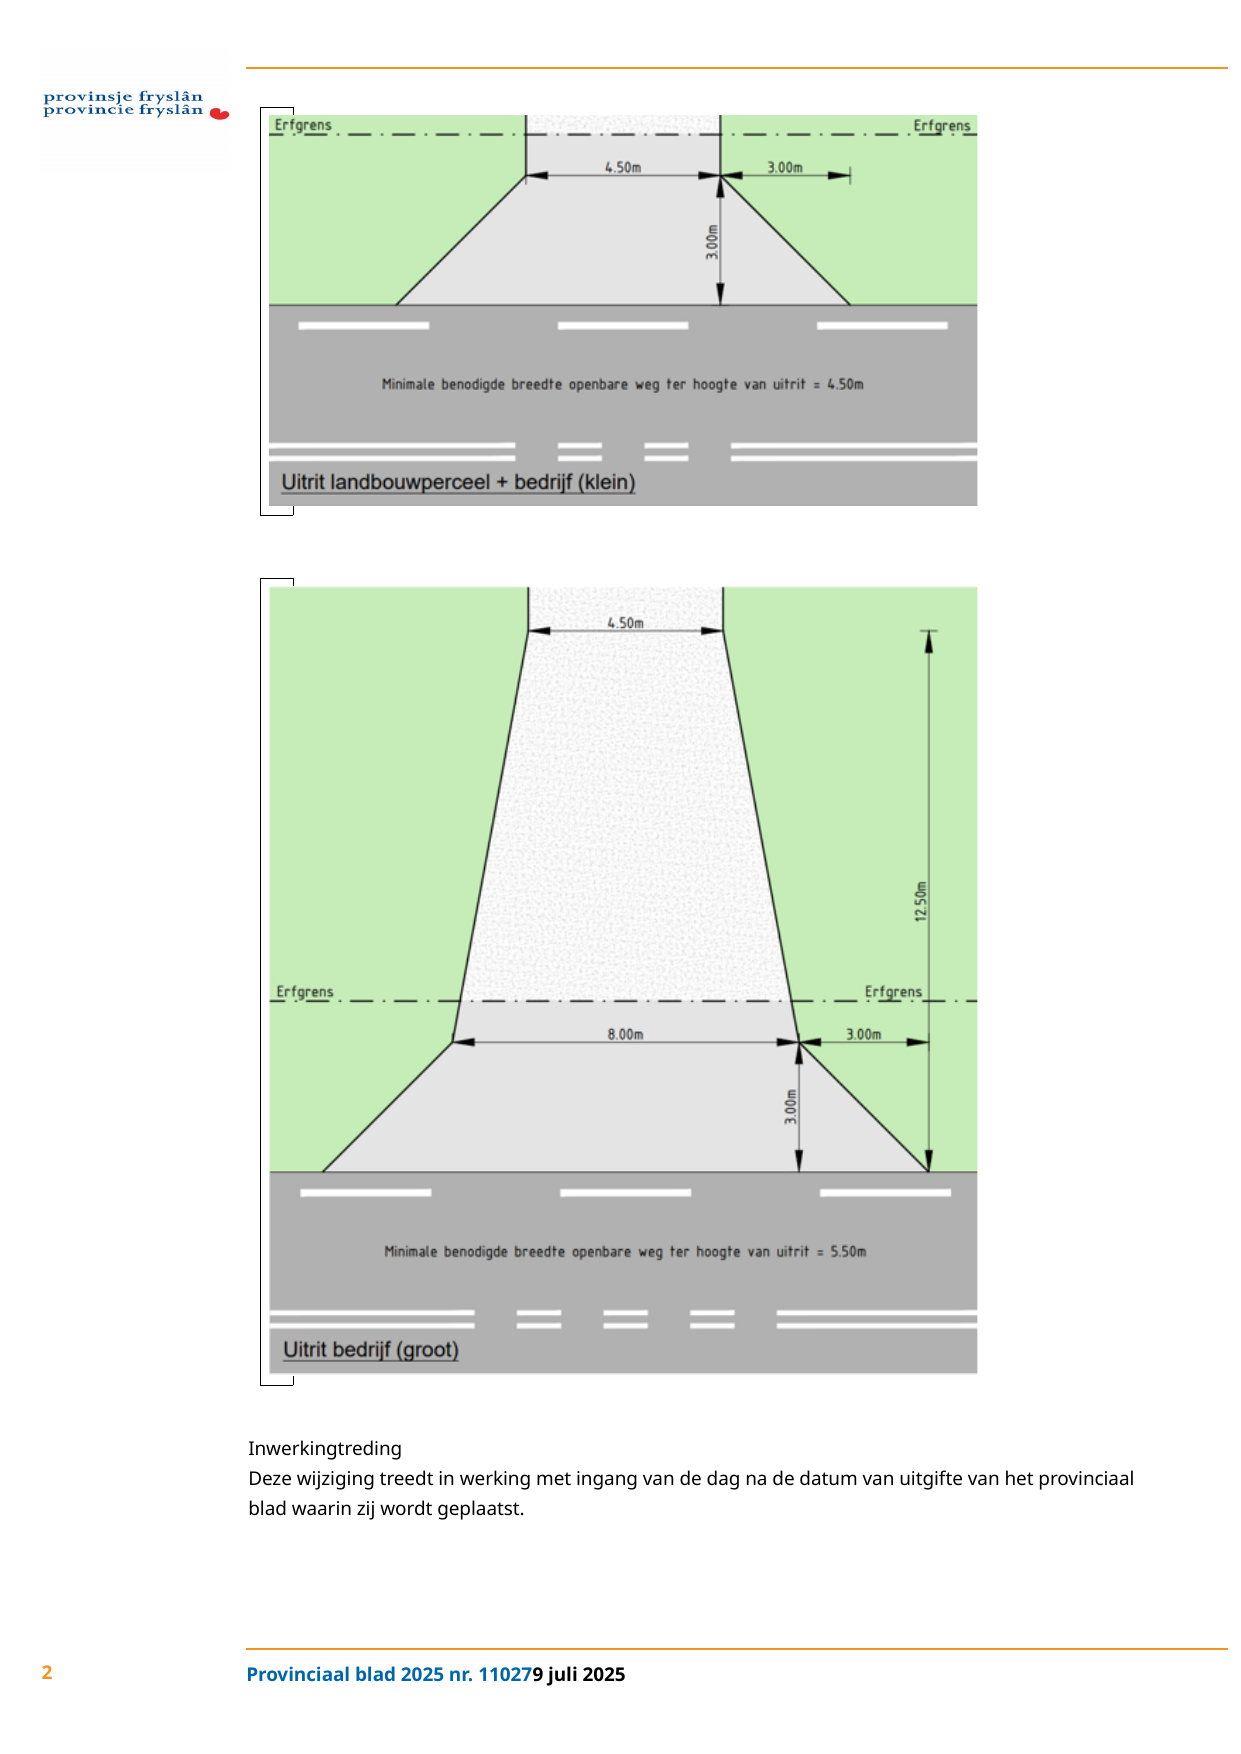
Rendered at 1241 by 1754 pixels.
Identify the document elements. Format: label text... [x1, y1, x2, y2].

text Deze wijziging treedt in werking met ingang van de dag na de datum van uitgifte van het provinciaal blad waarin zij wordt geplaatst. [248, 1465, 1152, 1520]
text Inwerkingtreding [248, 1436, 1152, 1461]
picture [268, 115, 978, 506]
picture [41, 47, 231, 172]
picture [268, 586, 978, 1376]
